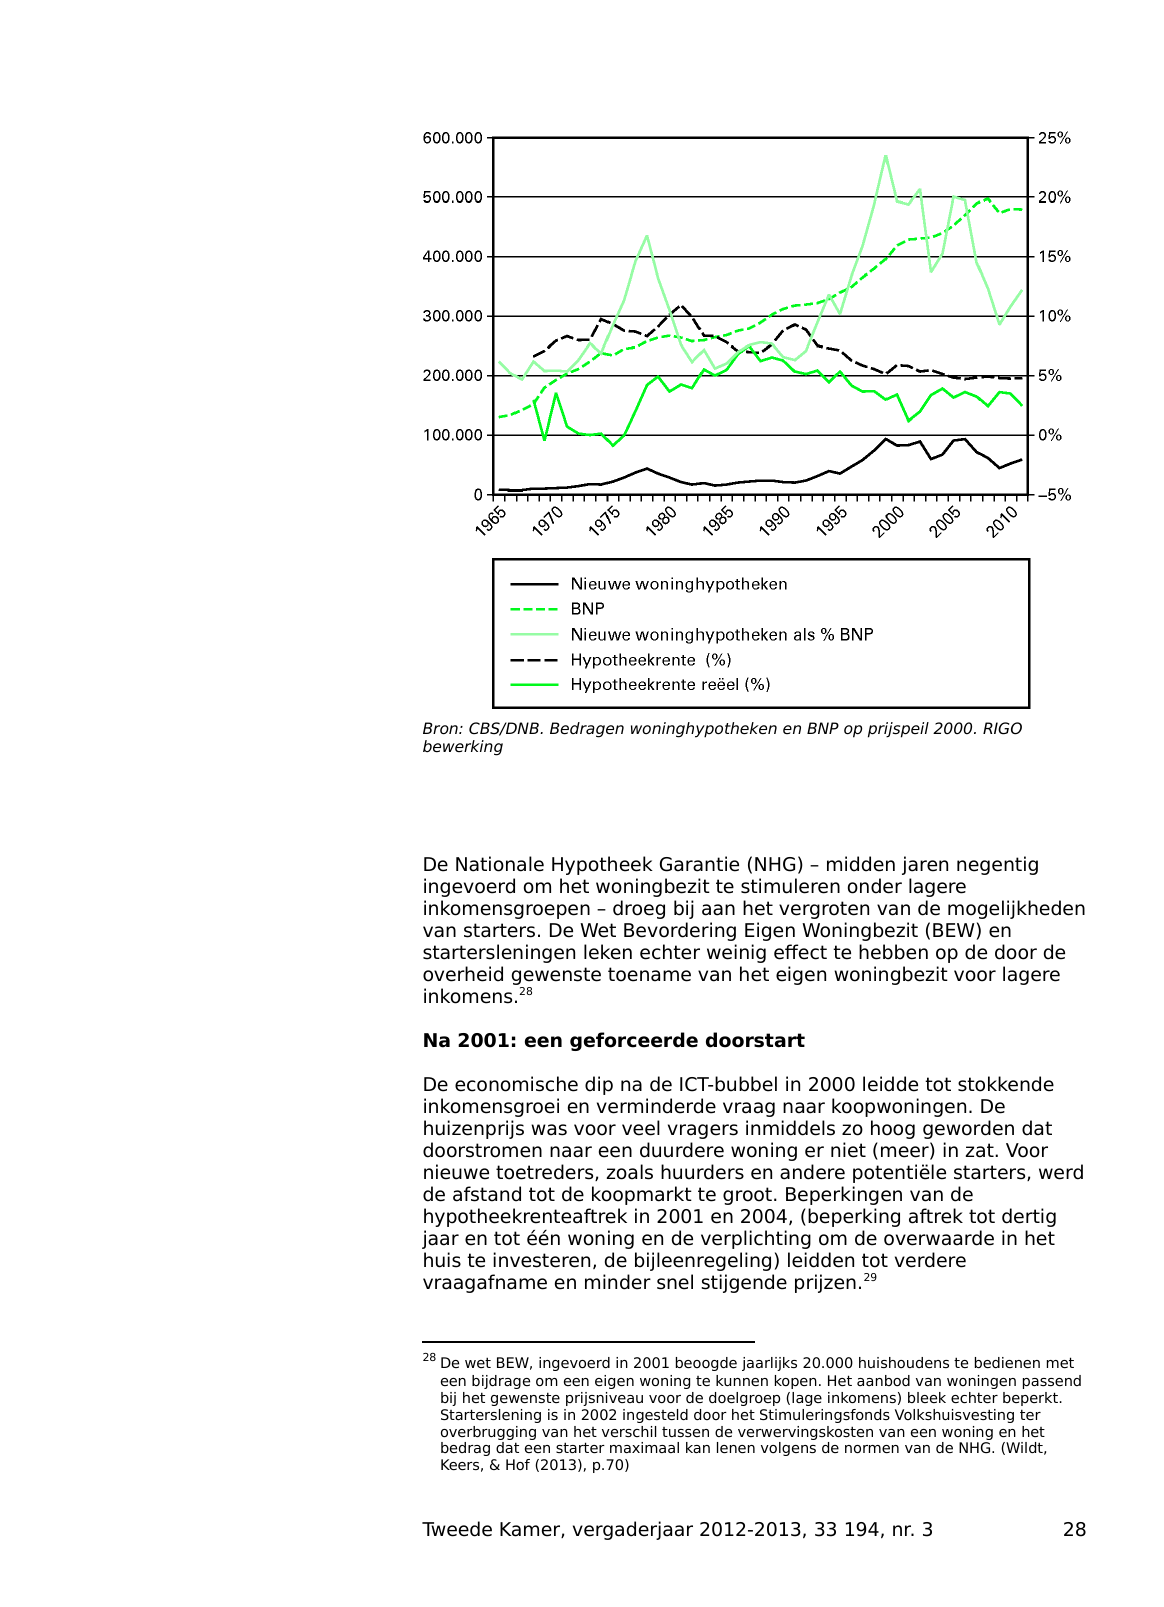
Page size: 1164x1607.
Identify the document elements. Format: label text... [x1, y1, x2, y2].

text De wet BEW, ingevoerd in 2001 beoogde jaarlijks 20.000 huishoudens te bedienen met een bijdrage om een eigen woning te kunnen kopen. Het aanbod van woningen passend bij het gewenste prijsniveau voor de doelgroep (lage inkomens) bleek echter beperkt. Starterslening is in 2002 ingesteld door het Stimuleringsfonds Volkshuisvesting ter overbrugging van het verschil tussen de verwervingskosten van een woning en het bedrag dat een starter maximaal kan lenen volgens de normen van de NHG. (Wildt, Keers, & Hof (2013), p.70) [422, 1351, 1087, 1474]
picture [422, 130, 1072, 709]
text Bron: CBS/DNB. Bedragen woninghypotheken en BNP op prijspeil 2000. RIGO bewerking [422, 720, 1072, 757]
text De economische dip na de ICT-bubbel in 2000 leidde tot stokkende inkomensgroei en verminderde vraag naar koopwoningen. De huizenprijs was voor veel vragers inmiddels zo hoog geworden dat doorstromen naar een duurdere woning er niet (meer) in zat. Voor nieuwe toetreders, zoals huurders en andere potentiële starters, werd de afstand tot de koopmarkt te groot. Beperkingen van de hypotheekrenteaftrek in 2001 en 2004, (beperking aftrek tot dertig jaar en tot één woning en de verplichting om de overwaarde in het huis te investeren, de bijleenregeling) leidden tot verdere vraagafname en minder snel stijgende prijzen. [422, 1074, 1087, 1294]
text De Nationale Hypotheek Garantie (NHG) – midden jaren negentig ingevoerd om het woningbezit te stimuleren onder lagere inkomensgroepen – droeg bij aan het vergroten van de mogelijkheden van starters. De Wet Bevordering Eigen Woningbezit (BEW) en startersleningen leken echter weinig effect te hebben op de door de overheid gewenste toename van het eigen woningbezit voor lagere inkomens. [422, 854, 1087, 1008]
subtitle Na 2001: een geforceerde doorstart [422, 1030, 1087, 1052]
